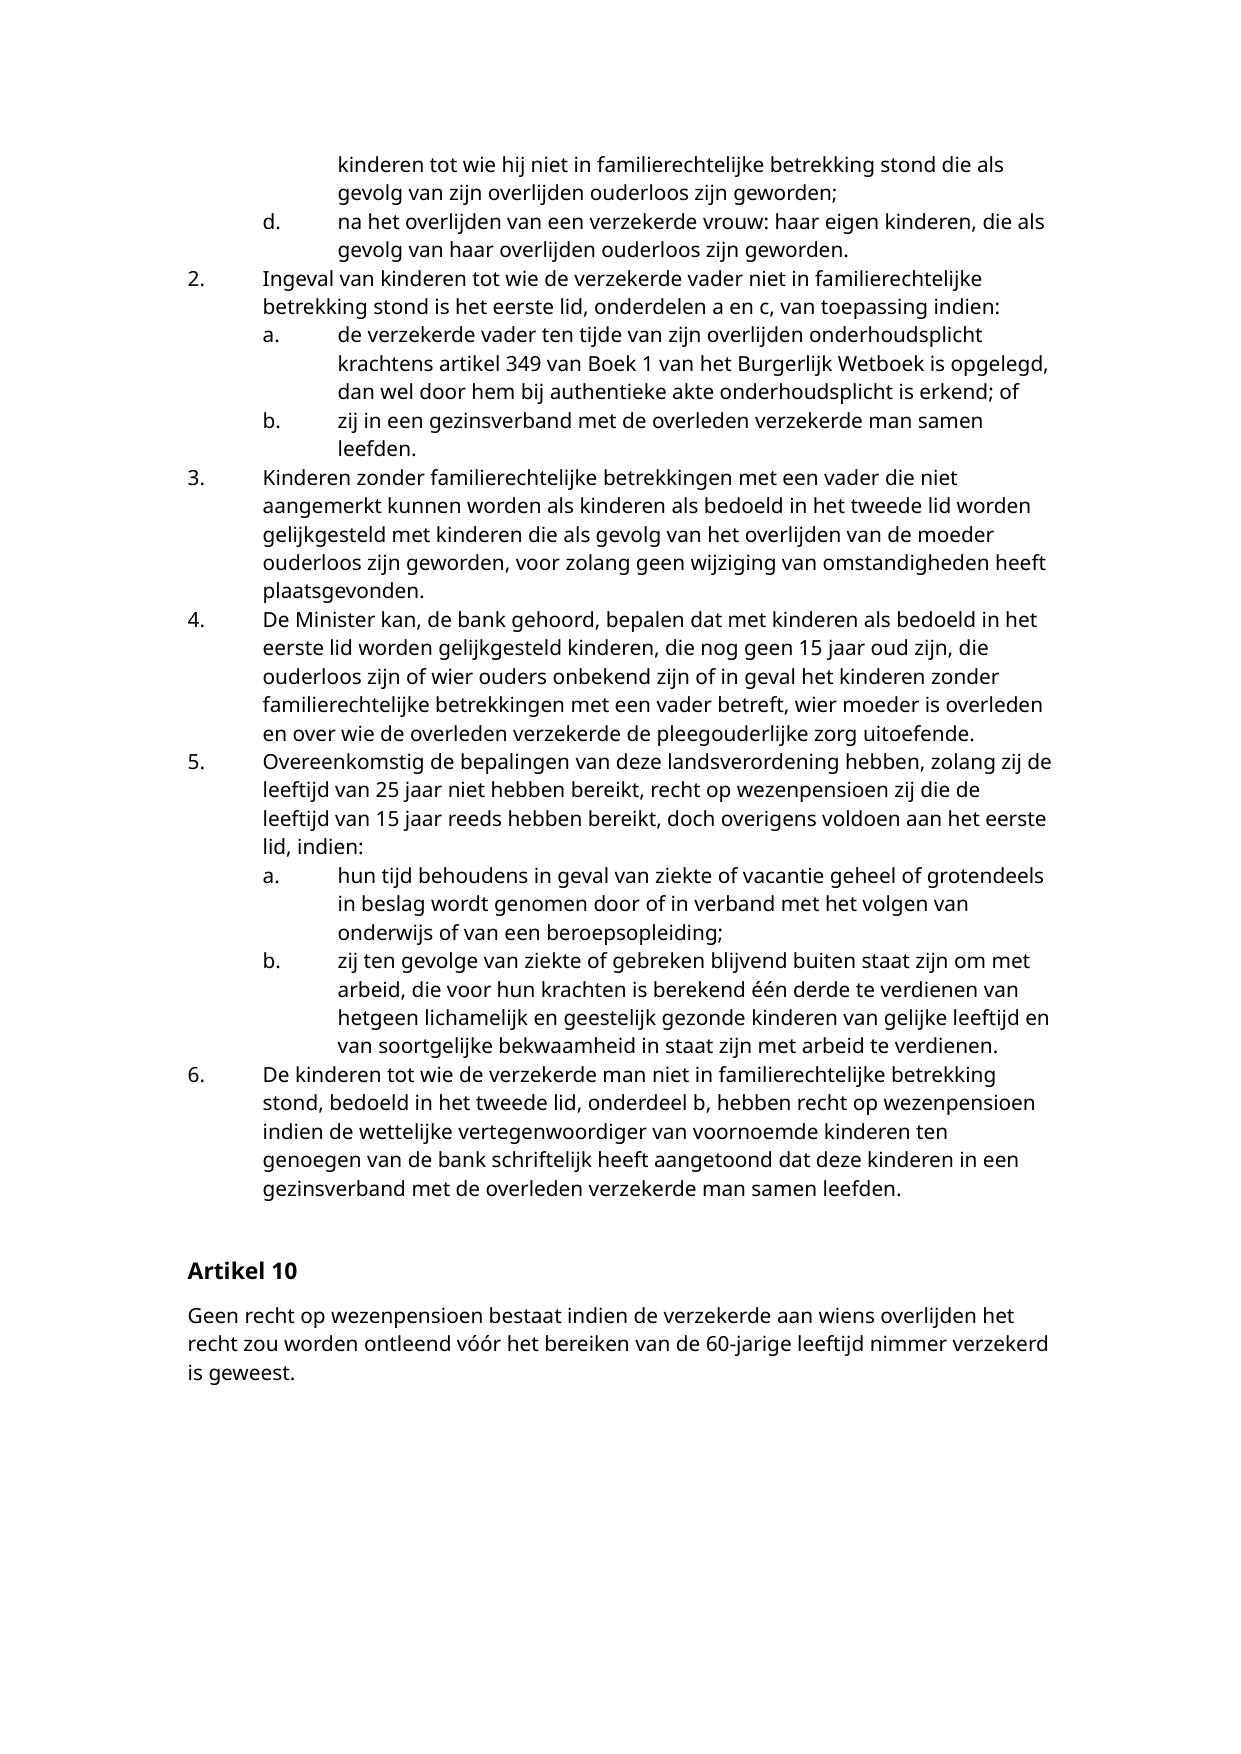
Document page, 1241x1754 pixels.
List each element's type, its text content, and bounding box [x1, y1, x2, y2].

subtitle Artikel 10 [187, 1255, 1053, 1286]
list Ingeval van kinderen tot wie de verzekerde vader niet in familierechtelijke betrekking stond is het eerste lid, onderdelen a en c, van toepassing indien: [187, 264, 1053, 321]
list zij in een gezinsverband met de overleden verzekerde man samen leefden. [262, 406, 1053, 463]
list Kinderen zonder familierechtelijke betrekkingen met een vader die niet aangemerkt kunnen worden als kinderen als bedoeld in het tweede lid worden gelijkgesteld met kinderen die als gevolg van het overlijden van de moeder ouderloos zijn geworden, voor zolang geen wijziging van omstandigheden heeft plaatsgevonden. [187, 463, 1053, 605]
list zij ten gevolge van ziekte of gebreken blijvend buiten staat zijn om met arbeid, die voor hun krachten is berekend één derde te verdienen van hetgeen lichamelijk en geestelijk gezonde kinderen van gelijke leeftijd en van soortgelijke bekwaamheid in staat zijn met arbeid te verdienen. [262, 946, 1053, 1060]
text Geen recht op wezenpensioen bestaat indien de verzekerde aan wiens overlijden het recht zou worden ontleend vóór het bereiken van de 60-jarige leeftijd nimmer verzekerd is geweest. [187, 1301, 1053, 1386]
list De kinderen tot wie de verzekerde man niet in familierechtelijke betrekking stond, bedoeld in het tweede lid, onderdeel b, hebben recht op wezenpensioen indien de wettelijke vertegenwoordiger van voornoemde kinderen ten genoegen van de bank schriftelijk heeft aangetoond dat deze kinderen in een gezinsverband met de overleden verzekerde man samen leefden. [187, 1060, 1053, 1202]
list hun tijd behoudens in geval van ziekte of vacantie geheel of grotendeels in beslag wordt genomen door of in verband met het volgen van onderwijs of van een beroepsopleiding; [262, 861, 1053, 946]
list De Minister kan, de bank gehoord, bepalen dat met kinderen als bedoeld in het eerste lid worden gelijkgesteld kinderen, die nog geen 15 jaar oud zijn, die ouderloos zijn of wier ouders onbekend zijn of in geval het kinderen zonder familierechtelijke betrekkingen met een vader betreft, wier moeder is overleden en over wie de overleden verzekerde de pleegouderlijke zorg uitoefende. [187, 605, 1053, 747]
list Overeenkomstig de bepalingen van deze landsverordening hebben, zolang zij de leeftijd van 25 jaar niet hebben bereikt, recht op wezenpensioen zij die de leeftijd van 15 jaar reeds hebben bereikt, doch overigens voldoen aan het eerste lid, indien: [187, 747, 1053, 861]
list na het overlijden van een verzekerde vrouw: haar eigen kinderen, die als gevolg van haar overlijden ouderloos zijn geworden. [262, 207, 1053, 264]
list kinderen tot wie hij niet in familierechtelijke betrekking stond die als gevolg van zijn overlijden ouderloos zijn geworden; [262, 150, 1053, 207]
list de verzekerde vader ten tijde van zijn overlijden onderhoudsplicht krachtens artikel 349 van Boek 1 van het Burgerlijk Wetboek is opgelegd, dan wel door hem bij authentieke akte onderhoudsplicht is erkend; of [262, 321, 1053, 406]
